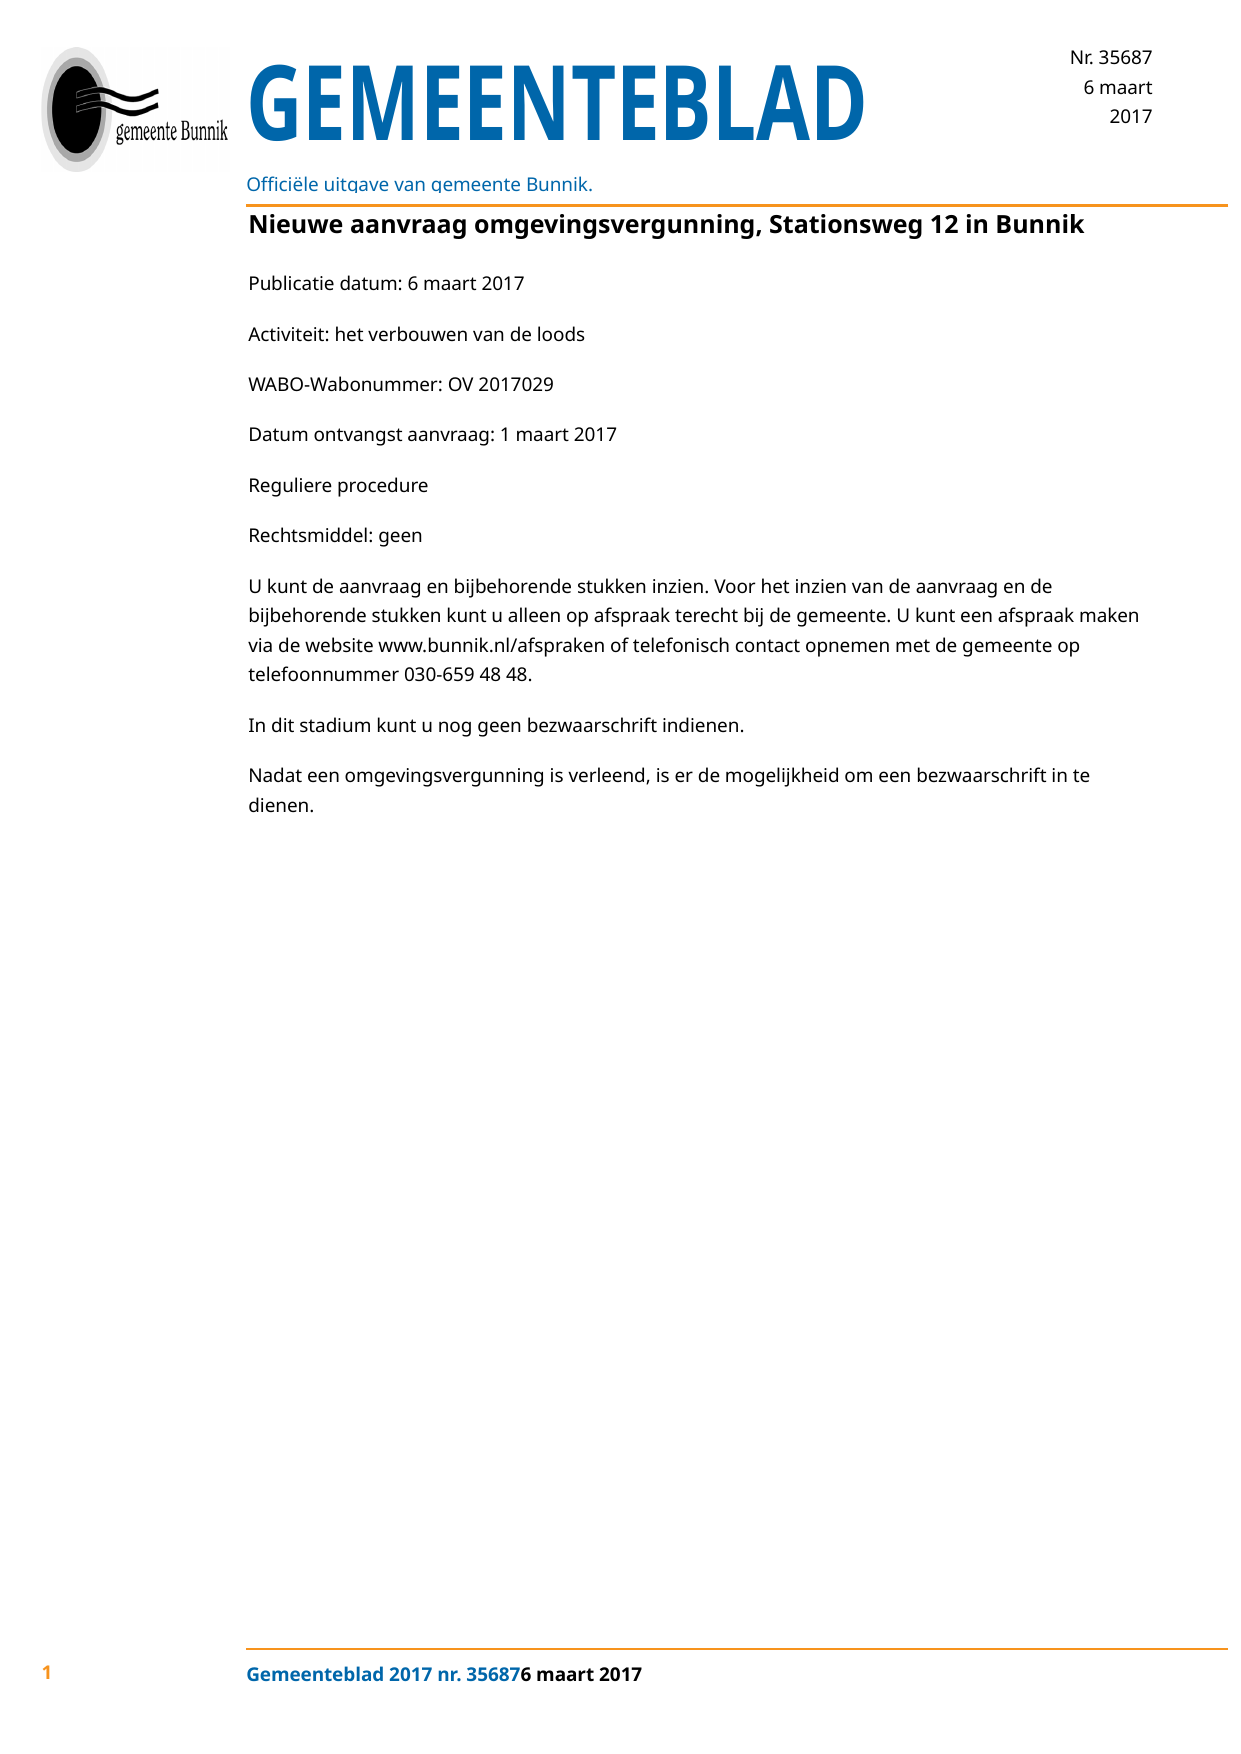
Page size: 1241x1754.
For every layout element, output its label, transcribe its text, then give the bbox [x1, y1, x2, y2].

text Datum ontvangst aanvraag: 1 maart 2017 [248, 422, 1152, 447]
picture [41, 47, 231, 172]
text Activiteit: het verbouwen van de loods [248, 321, 1152, 346]
text Nieuwe aanvraag omgevingsvergunning, Stationsweg 12 in Bunnik [248, 207, 1152, 241]
text In dit stadium kunt u nog geen bezwaarschrift indienen. [248, 712, 1152, 738]
text U kunt de aanvraag en bijbehorende stukken inzien. Voor het inzien van de aanvraag en de bijbehorende stukken kunt u alleen op afspraak terecht bij de gemeente. U kunt een afspraak maken via de website www.bunnik.nl/afspraken of telefonisch contact opnemen met de gemeente op telefoonnummer 030-659 48 48. [248, 573, 1152, 687]
text Rechtsmiddel: geen [248, 522, 1152, 548]
text WABO-Wabonummer: OV 2017029 [248, 371, 1152, 397]
text Nadat een omgevingsvergunning is verleend, is er de mogelijkheid om een bezwaarschrift in te dienen. [248, 762, 1152, 818]
text Reguliere procedure [248, 472, 1152, 498]
text Publicatie datum: 6 maart 2017 [248, 270, 1152, 296]
